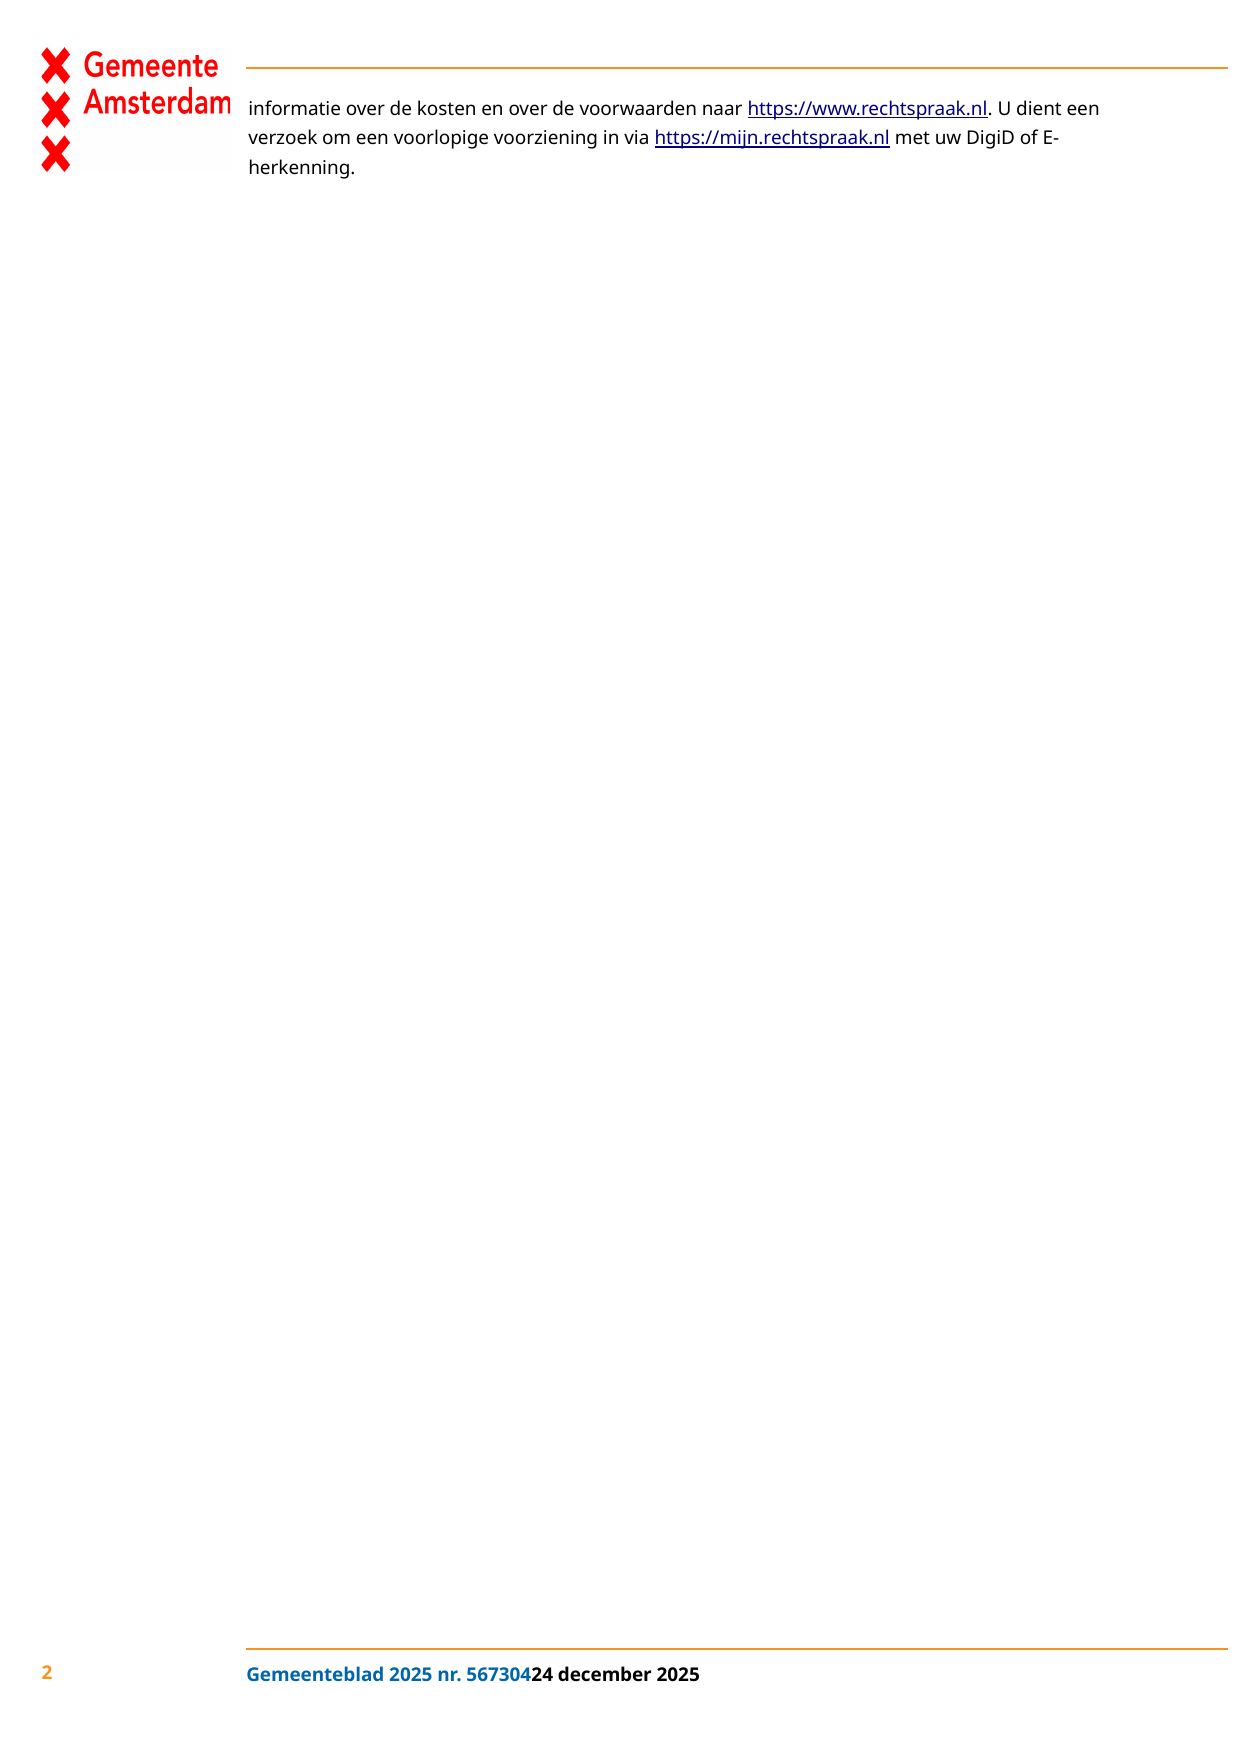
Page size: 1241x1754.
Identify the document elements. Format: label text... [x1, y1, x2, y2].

picture [41, 47, 231, 172]
text informatie over de kosten en over de voorwaarden naar https://www.rechtspraak.nl. U dient een verzoek om een voorlopige voorziening in via https://mijn.rechtspraak.nl met uw DigiD of E-herkenning. [248, 95, 1152, 180]
